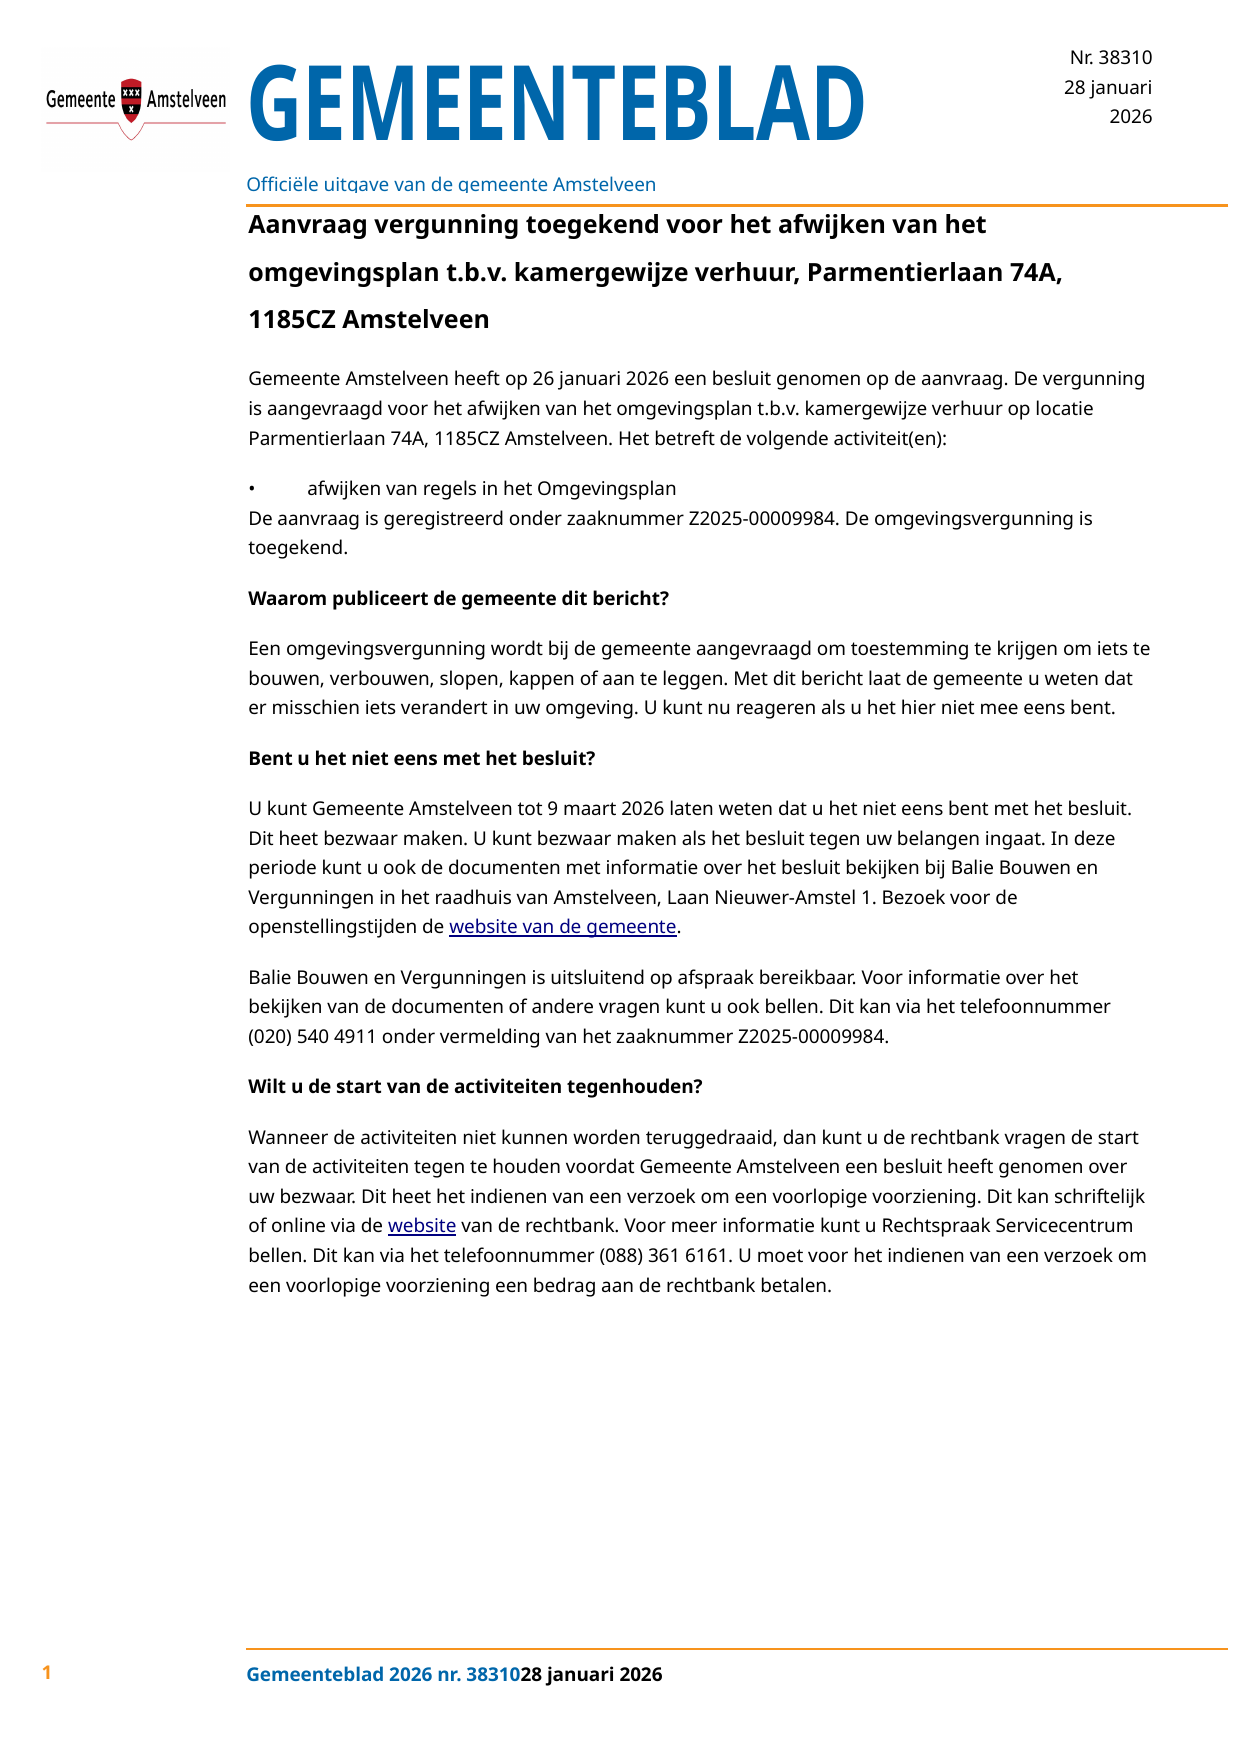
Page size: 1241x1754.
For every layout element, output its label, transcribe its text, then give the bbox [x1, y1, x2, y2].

picture [41, 47, 231, 172]
text De aanvraag is geregistreerd onder zaaknummer Z2025-00009984. De omgevingsvergunning is toegekend. [248, 505, 1152, 560]
text Bent u het niet eens met het besluit? [248, 745, 1152, 770]
text Balie Bouwen en Vergunningen is uitsluitend op afspraak bereikbaar. Voor informatie over het bekijken van de documenten of andere vragen kunt u ook bellen. Dit kan via het telefoonnummer (020) 540 4911 onder vermelding van het zaaknummer Z2025-00009984. [248, 964, 1152, 1049]
text U kunt Gemeente Amstelveen tot 9 maart 2026 laten weten dat u het niet eens bent met het besluit. Dit heet bezwaar maken. U kunt bezwaar maken als het besluit tegen uw belangen ingaat. In deze periode kunt u ook de documenten met informatie over het besluit bekijken bij Balie Bouwen en Vergunningen in het raadhuis van Amstelveen, Laan Nieuwer-Amstel 1. Bezoek voor de openstellingstijden de website van de gemeente. [248, 795, 1152, 939]
text Wilt u de start van de activiteiten tegenhouden? [248, 1073, 1152, 1099]
text Een omgevingsvergunning wordt bij de gemeente aangevraagd om toestemming te krijgen om iets te bouwen, verbouwen, slopen, kappen of aan te leggen. Met dit bericht laat de gemeente u weten dat er misschien iets verandert in uw omgeving. U kunt nu reageren als u het hier niet mee eens bent. [248, 635, 1152, 720]
text Aanvraag vergunning toegekend voor het afwijken van het omgevingsplan t.b.v. kamergewijze verhuur, Parmentierlaan 74A, 1185CZ Amstelveen [248, 207, 1152, 336]
text Wanneer de activiteiten niet kunnen worden teruggedraaid, dan kunt u de rechtbank vragen de start van de activiteiten tegen te houden voordat Gemeente Amstelveen een besluit heeft genomen over uw bezwaar. Dit heet het indienen van een verzoek om een voorlopige voorziening. Dit kan schriftelijk of online via de website van de rechtbank. Voor meer informatie kunt u Rechtspraak Servicecentrum bellen. Dit kan via het telefoonnummer (088) 361 6161. U moet voor het indienen van een verzoek om een voorlopige voorziening een bedrag aan de rechtbank betalen. [248, 1124, 1152, 1297]
list afwijken van regels in het Omgevingsplan [248, 475, 1152, 501]
text Gemeente Amstelveen heeft op 26 januari 2026 een besluit genomen op de aanvraag. De vergunning is aangevraagd voor het afwijken van het omgevingsplan t.b.v. kamergewijze verhuur op locatie Parmentierlaan 74A, 1185CZ Amstelveen. Het betreft de volgende activiteit(en): [248, 366, 1152, 450]
text Waarom publiceert de gemeente dit bericht? [248, 585, 1152, 610]
